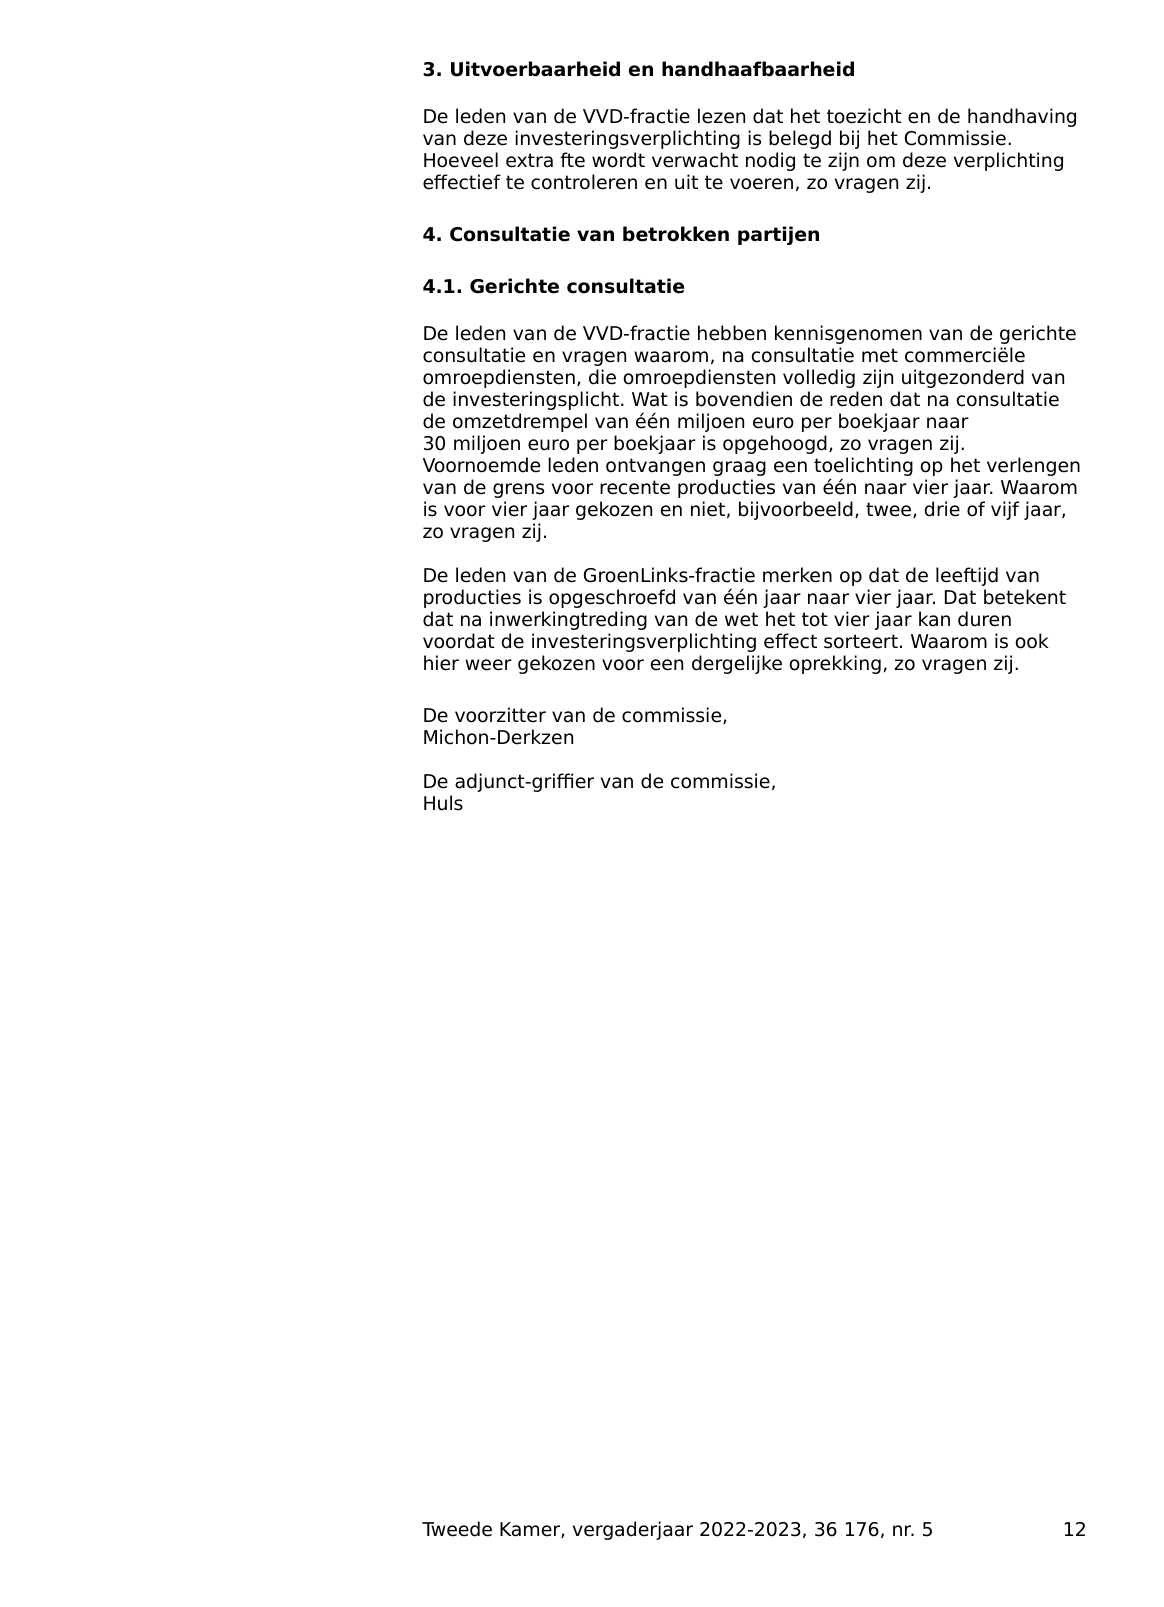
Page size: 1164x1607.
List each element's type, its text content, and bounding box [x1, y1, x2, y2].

text De leden van de VVD-fractie hebben kennisgenomen van de gerichte consultatie en vragen waarom, na consultatie met commerciële omroepdiensten, die omroepdiensten volledig zijn uitgezonderd van de investeringsplicht. Wat is bovendien de reden dat na consultatie de omzetdrempel van één miljoen euro per boekjaar naar 30 miljoen euro per boekjaar is opgehoogd, zo vragen zij. [422, 323, 1087, 455]
text De leden van de GroenLinks-fractie merken op dat de leeftijd van producties is opgeschroefd van één jaar naar vier jaar. Dat betekent dat na inwerkingtreding van de wet het tot vier jaar kan duren voordat de investeringsverplichting effect sorteert. Waarom is ook hier weer gekozen voor een dergelijke oprekking, zo vragen zij. [422, 565, 1087, 675]
subtitle 4. Consultatie van betrokken partijen [422, 224, 1087, 246]
text De voorzitter van de commissie, Michon-Derkzen [422, 705, 1087, 749]
text De leden van de VVD-fractie lezen dat het toezicht en de handhaving van deze investeringsverplichting is belegd bij het Commissie. Hoeveel extra fte wordt verwacht nodig te zijn om deze verplichting effectief te controleren en uit te voeren, zo vragen zij. [422, 106, 1087, 194]
subtitle 3. Uitvoerbaarheid en handhaafbaarheid [422, 59, 1087, 81]
text Voornoemde leden ontvangen graag een toelichting op het verlengen van de grens voor recente producties van één naar vier jaar. Waarom is voor vier jaar gekozen en niet, bijvoorbeeld, twee, drie of vijf jaar, zo vragen zij. [422, 455, 1087, 543]
text De adjunct-griffier van de commissie, Huls [422, 771, 1087, 815]
subtitle 4.1. Gerichte consultatie [422, 276, 1087, 298]
